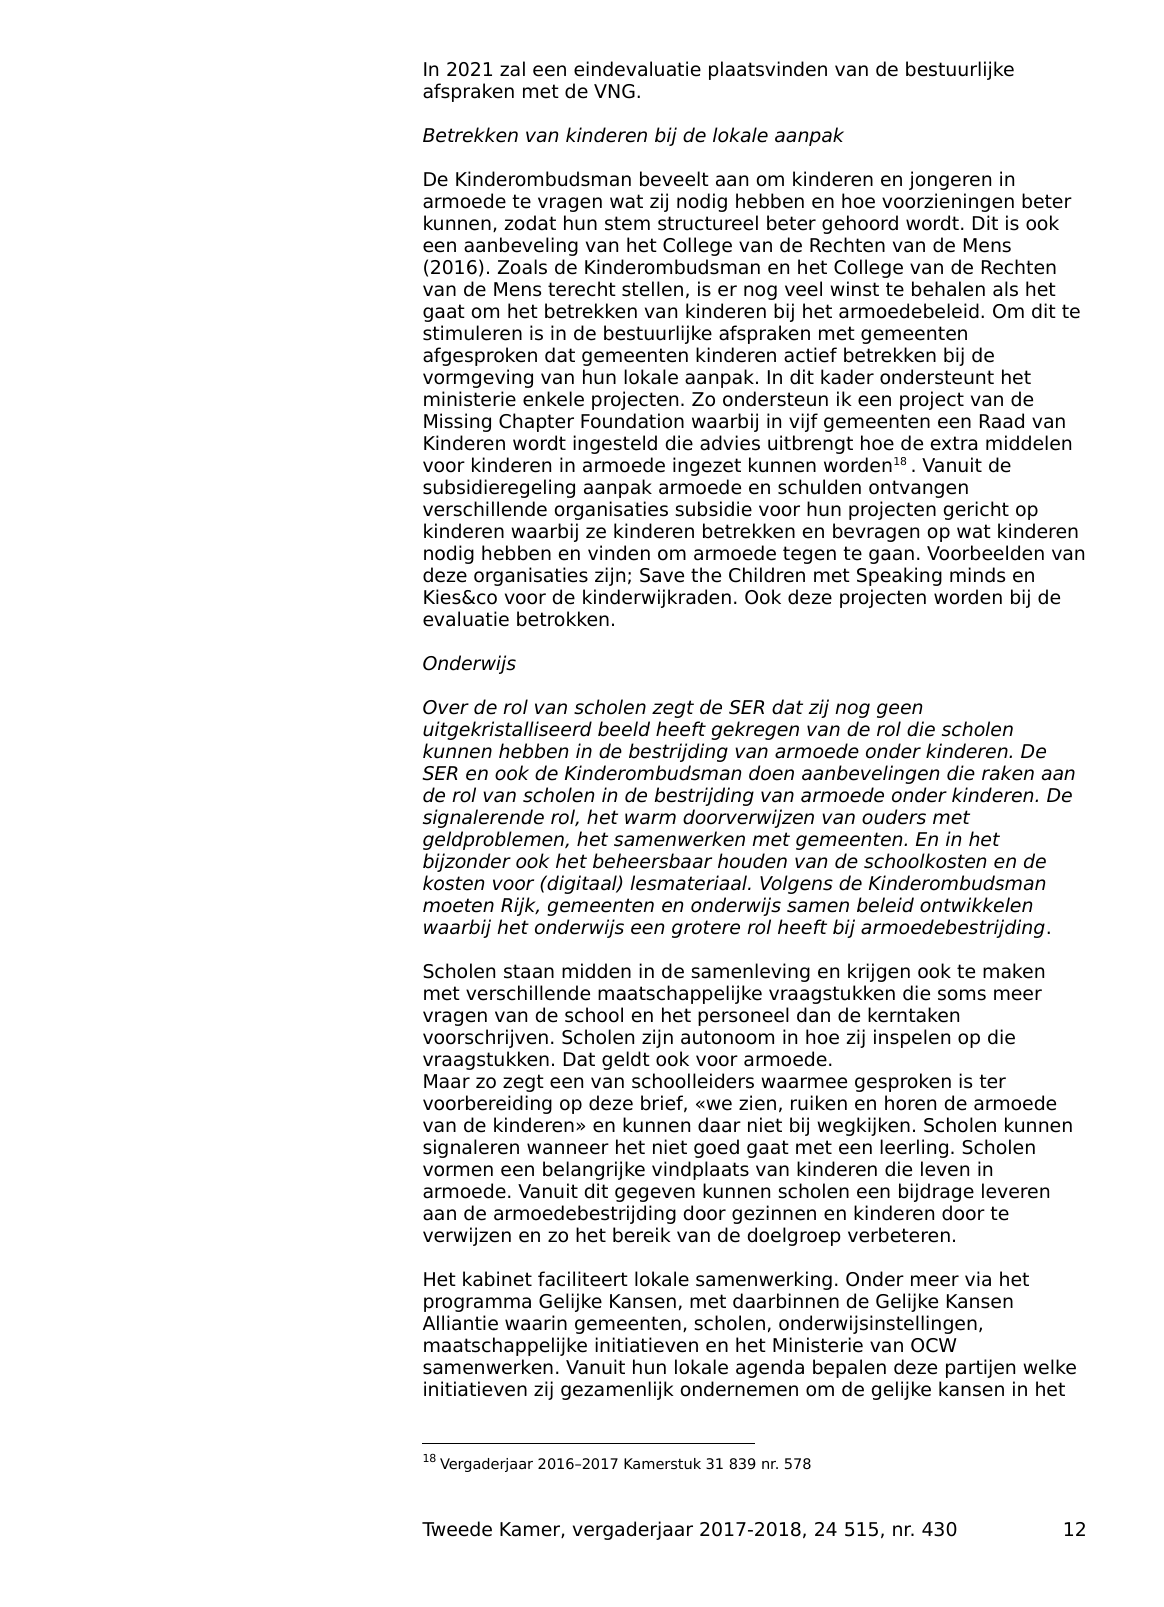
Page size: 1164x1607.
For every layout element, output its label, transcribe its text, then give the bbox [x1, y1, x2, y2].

text Over de rol van scholen zegt de SER dat zij nog geen uitgekristalliseerd beeld heeft gekregen van de rol die scholen kunnen hebben in de bestrijding van armoede onder kinderen. De SER en ook de Kinderombudsman doen aanbevelingen die raken aan de rol van scholen in de bestrijding van armoede onder kinderen. De signalerende rol, het warm doorverwijzen van ouders met geldproblemen, het samenwerken met gemeenten. En in het bijzonder ook het beheersbaar houden van de schoolkosten en de kosten voor (digitaal) lesmateriaal. Volgens de Kinderombudsman moeten Rijk, gemeenten en onderwijs samen beleid ontwikkelen waarbij het onderwijs een grotere rol heeft bij armoedebestrijding. [422, 697, 1087, 939]
subtitle Betrekken van kinderen bij de lokale aanpak [422, 125, 1087, 147]
text Het kabinet faciliteert lokale samenwerking. Onder meer via het programma Gelijke Kansen, met daarbinnen de Gelijke Kansen Alliantie waarin gemeenten, scholen, onderwijsinstellingen, maatschappelijke initiatieven en het Ministerie van OCW samenwerken. Vanuit hun lokale agenda bepalen deze partijen welke initiatieven zij gezamenlijk ondernemen om de gelijke kansen in het [422, 1269, 1087, 1401]
text Maar zo zegt een van schoolleiders waarmee gesproken is ter voorbereiding op deze brief, «we zien, ruiken en horen de armoede van de kinderen» en kunnen daar niet bij wegkijken. Scholen kunnen signaleren wanneer het niet goed gaat met een leerling. Scholen vormen een belangrijke vindplaats van kinderen die leven in armoede. Vanuit dit gegeven kunnen scholen een bijdrage leveren aan de armoedebestrijding door gezinnen en kinderen door te verwijzen en zo het bereik van de doelgroep verbeteren. [422, 1071, 1087, 1247]
subtitle Onderwijs [422, 653, 1087, 675]
text De Kinderombudsman beveelt aan om kinderen en jongeren in armoede te vragen wat zij nodig hebben en hoe voorzieningen beter kunnen, zodat hun stem structureel beter gehoord wordt. Dit is ook een aanbeveling van het College van de Rechten van de Mens (2016). Zoals de Kinderombudsman en het College van de Rechten van de Mens terecht stellen, is er nog veel winst te behalen als het gaat om het betrekken van kinderen bij het armoedebeleid. Om dit te stimuleren is in de bestuurlijke afspraken met gemeenten afgesproken dat gemeenten kinderen actief betrekken bij de vormgeving van hun lokale aanpak. In dit kader ondersteunt het ministerie enkele projecten. Zo ondersteun ik een project van de Missing Chapter Foundation waarbij in vijf gemeenten een Raad van Kinderen wordt ingesteld die advies uitbrengt hoe de extra middelen voor kinderen in armoede ingezet kunnen worden. Vanuit de subsidieregeling aanpak armoede en schulden ontvangen verschillende organisaties subsidie voor hun projecten gericht op kinderen waarbij ze kinderen betrekken en bevragen op wat kinderen nodig hebben en vinden om armoede tegen te gaan. Voorbeelden van deze organisaties zijn; Save the Children met Speaking minds en Kies&co voor de kinderwijkraden. Ook deze projecten worden bij de evaluatie betrokken. [422, 169, 1087, 631]
text Vergaderjaar 2016–2017 Kamerstuk 31 839 nr. 578 [422, 1452, 1087, 1474]
text Scholen staan midden in de samenleving en krijgen ook te maken met verschillende maatschappelijke vraagstukken die soms meer vragen van de school en het personeel dan de kerntaken voorschrijven. Scholen zijn autonoom in hoe zij inspelen op die vraagstukken. Dat geldt ook voor armoede. [422, 961, 1087, 1071]
text In 2021 zal een eindevaluatie plaatsvinden van de bestuurlijke afspraken met de VNG. [422, 59, 1087, 103]
